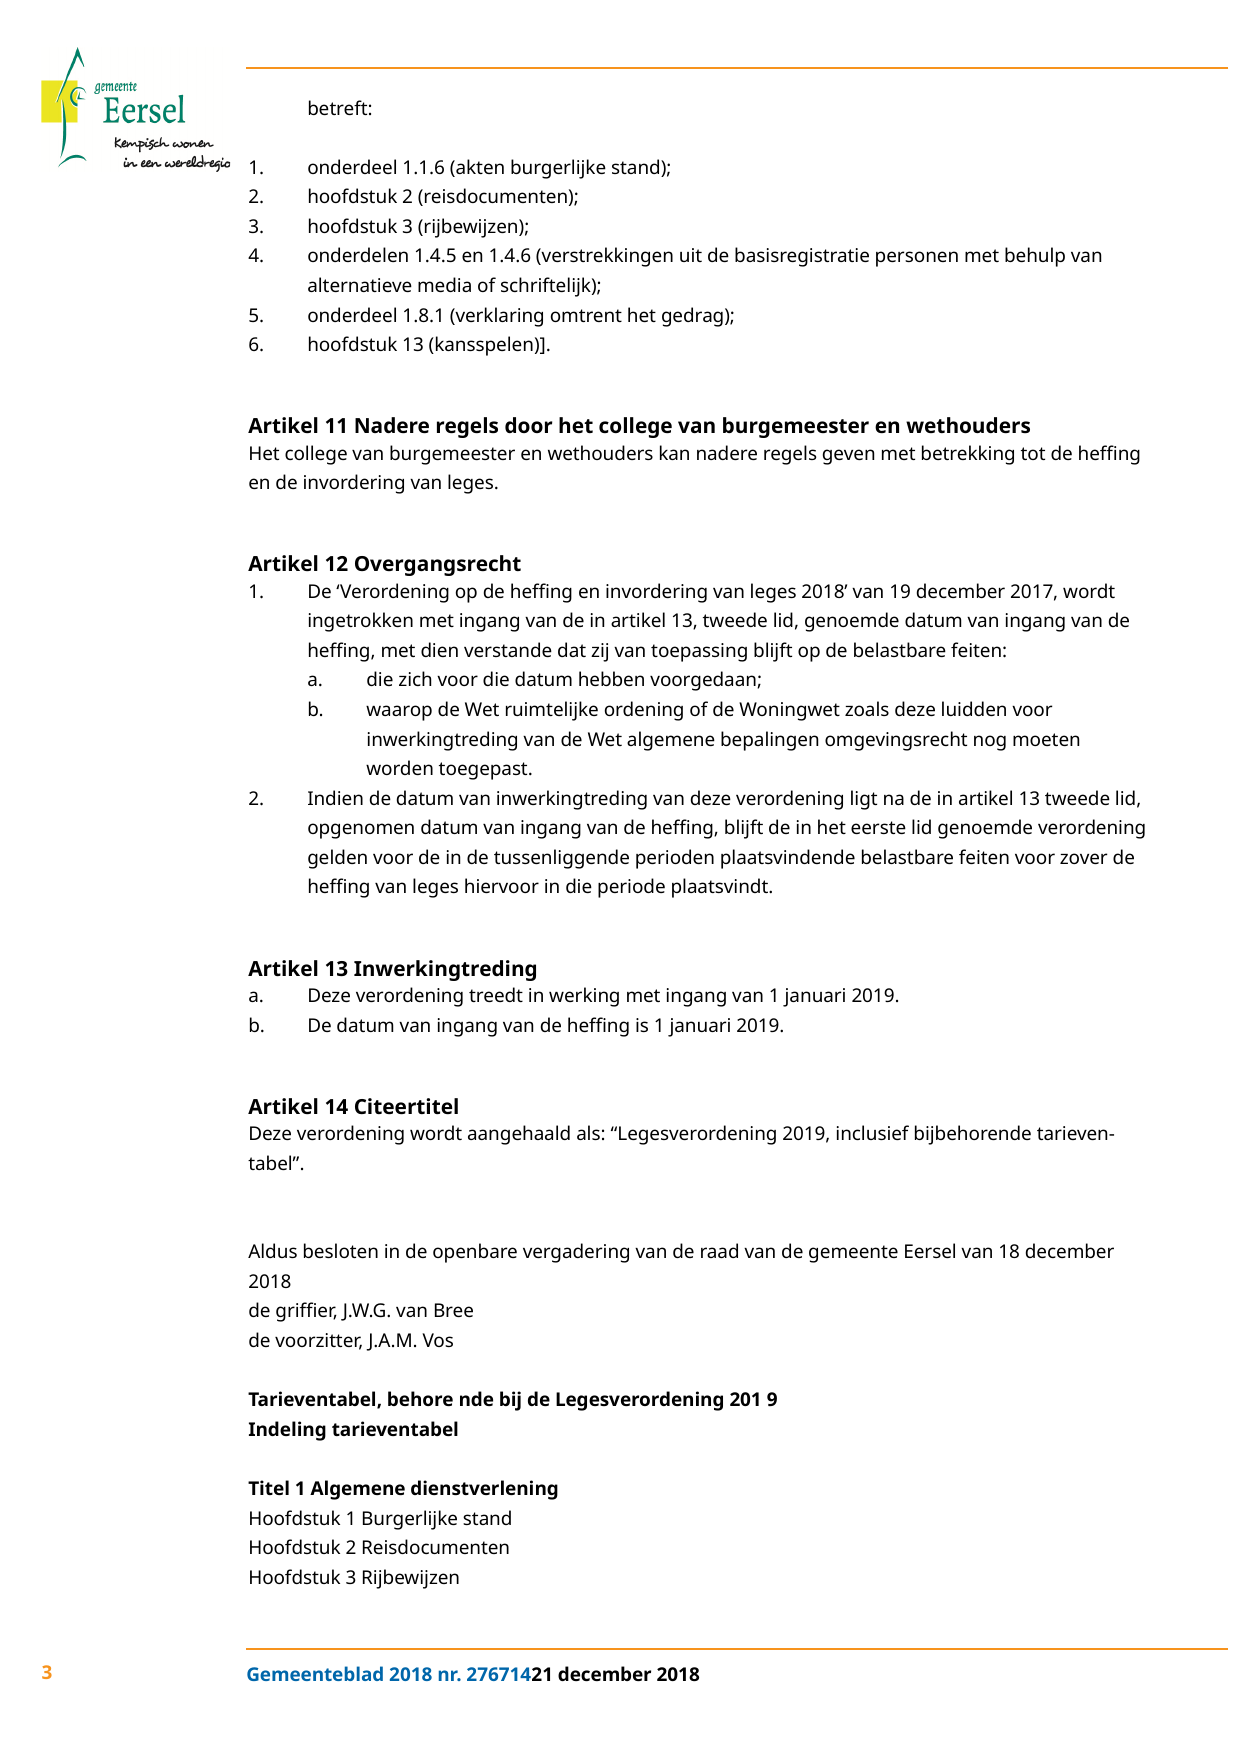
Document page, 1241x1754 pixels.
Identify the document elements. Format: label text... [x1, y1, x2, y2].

list onderdelen 1.4.5 en 1.4.6 (verstrekkingen uit de basisregistratie personen met behulp van alternatieve media of schriftelijk); [248, 243, 1152, 298]
text Titel 1 Algemene dienstverlening [248, 1475, 1152, 1501]
text Artikel 12 Overgangsrecht [248, 549, 1152, 578]
text Tarieventabel, behore nde bij de Legesverordening 201 9 [248, 1386, 1152, 1412]
list De ‘Verordening op de heffing en invordering van leges 2018’ van 19 december 2017, wordt ingetrokken met ingang van de in artikel 13, tweede lid, genoemde datum van ingang van de heffing, met dien verstande dat zij van toepassing blijft op de belastbare feiten: [248, 578, 1152, 663]
text Hoofdstuk 2 Reisdocumenten [248, 1534, 1152, 1560]
text Hoofdstuk 1 Burgerlijke stand [248, 1505, 1152, 1531]
picture [41, 47, 231, 172]
list Indien de datum van inwerkingtreding van deze verordening ligt na de in artikel 13 tweede lid, opgenomen datum van ingang van de heffing, blijft de in het eerste lid genoemde verordening gelden voor de in de tussenliggende perioden plaatsvindende belastbare feiten voor zover de heffing van leges hiervoor in die periode plaatsvindt. [248, 785, 1152, 899]
list De datum van ingang van de heffing is 1 januari 2019. [248, 1012, 1152, 1037]
list betreft: [248, 95, 1152, 121]
text de griffier, J.W.G. van Bree [248, 1298, 1152, 1323]
text Het college van burgemeester en wethouders kan nadere regels geven met betrekking tot de heffing en de invordering van leges. [248, 440, 1152, 495]
list hoofdstuk 13 (kansspelen)]. [248, 331, 1152, 357]
list hoofdstuk 2 (reisdocumenten); [248, 183, 1152, 209]
list waarop de Wet ruimtelijke ordening of de Woningwet zoals deze luidden voor inwerkingtreding van de Wet algemene bepalingen omgevingsrecht nog moeten worden toegepast. [307, 696, 1152, 781]
text de voorzitter, J.A.M. Vos [248, 1327, 1152, 1353]
text Artikel 14 Citeertitel [248, 1092, 1152, 1120]
text Artikel 13 Inwerkingtreding [248, 954, 1152, 982]
text Deze verordening wordt aangehaald als: “Legesverordening 2019, inclusief bijbehorende tarieven-tabel”. [248, 1120, 1152, 1176]
list onderdeel 1.8.1 (verklaring omtrent het gedrag); [248, 302, 1152, 328]
text Artikel 11 Nadere regels door het college van burgemeester en wethouders [248, 411, 1152, 440]
list Deze verordening treedt in werking met ingang van 1 januari 2019. [248, 982, 1152, 1008]
list onderdeel 1.1.6 (akten burgerlijke stand); [248, 154, 1152, 180]
text Indeling tarieventabel [248, 1416, 1152, 1442]
list hoofdstuk 3 (rijbewijzen); [248, 213, 1152, 239]
list die zich voor die datum hebben voorgedaan; [307, 667, 1152, 692]
text Hoofdstuk 3 Rijbewijzen [248, 1564, 1152, 1590]
text Aldus besloten in de openbare vergadering van de raad van de gemeente Eersel van 18 december 2018 [248, 1238, 1152, 1294]
